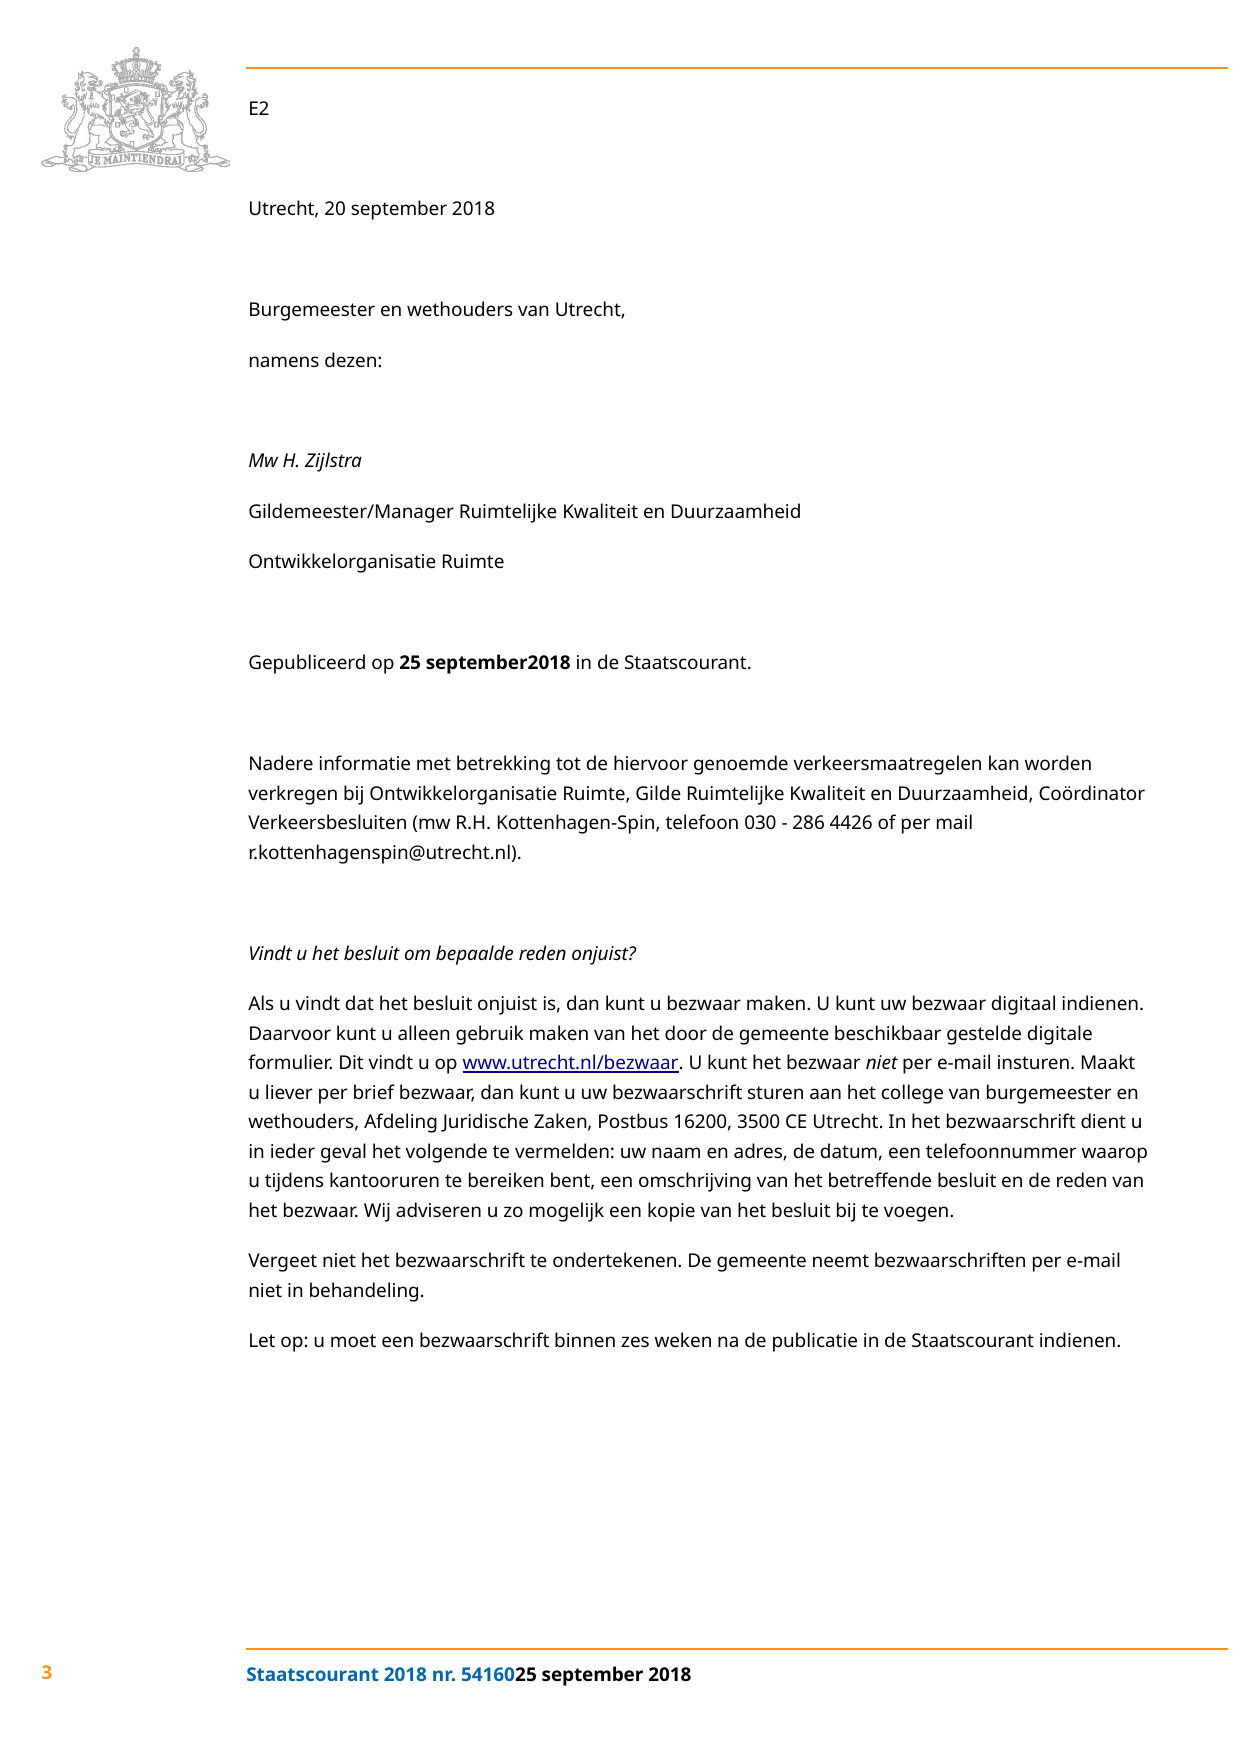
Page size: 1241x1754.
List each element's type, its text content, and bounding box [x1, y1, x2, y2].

text Als u vindt dat het besluit onjuist is, dan kunt u bezwaar maken. U kunt uw bezwaar digitaal indienen. Daarvoor kunt u alleen gebruik maken van het door de gemeente beschikbaar gestelde digitale formulier. Dit vindt u op www.utrecht.nl/bezwaar. U kunt het bezwaar niet per e-mail insturen. Maakt u liever per brief bezwaar, dan kunt u uw bezwaarschrift sturen aan het college van burgemeester en wethouders, Afdeling Juridische Zaken, Postbus 16200, 3500 CE Utrecht. In het bezwaarschrift dient u in ieder geval het volgende te vermelden: uw naam en adres, de datum, een telefoonnummer waarop u tijdens kantooruren te bereiken bent, een omschrijving van het betreffende besluit en de reden van het bezwaar. Wij adviseren u zo mogelijk een kopie van het besluit bij te voegen. [248, 990, 1152, 1223]
text Vindt u het besluit om bepaalde reden onjuist? [248, 940, 1152, 966]
text Vergeet niet het bezwaarschrift te ondertekenen. De gemeente neemt bezwaarschriften per e-mail niet in behandeling. [248, 1248, 1152, 1303]
text Nadere informatie met betrekking tot de hiervoor genoemde verkeersmaatregelen kan worden verkregen bij Ontwikkelorganisatie Ruimte, Gilde Ruimtelijke Kwaliteit en Duurzaamheid, Coördinator Verkeersbesluiten (mw R.H. Kottenhagen-Spin, telefoon 030 - 286 4426 of per mail r.kottenhagenspin@utrecht.nl). [248, 750, 1152, 865]
text Gepubliceerd op 25 september2018 in de Staatscourant. [248, 649, 1152, 675]
text Burgemeester en wethouders van Utrecht, [248, 296, 1152, 322]
picture [41, 47, 231, 172]
text E2 [248, 95, 1152, 121]
text Gildemeester/Manager Ruimtelijke Kwaliteit en Duurzaamheid [248, 498, 1152, 524]
text Ontwikkelorganisatie Ruimte [248, 548, 1152, 574]
text Mw H. Zijlstra [248, 448, 1152, 473]
text Let op: u moet een bezwaarschrift binnen zes weken na de publicatie in de Staatscourant indienen. [248, 1328, 1152, 1353]
text namens dezen: [248, 347, 1152, 373]
text Utrecht, 20 september 2018 [248, 196, 1152, 221]
